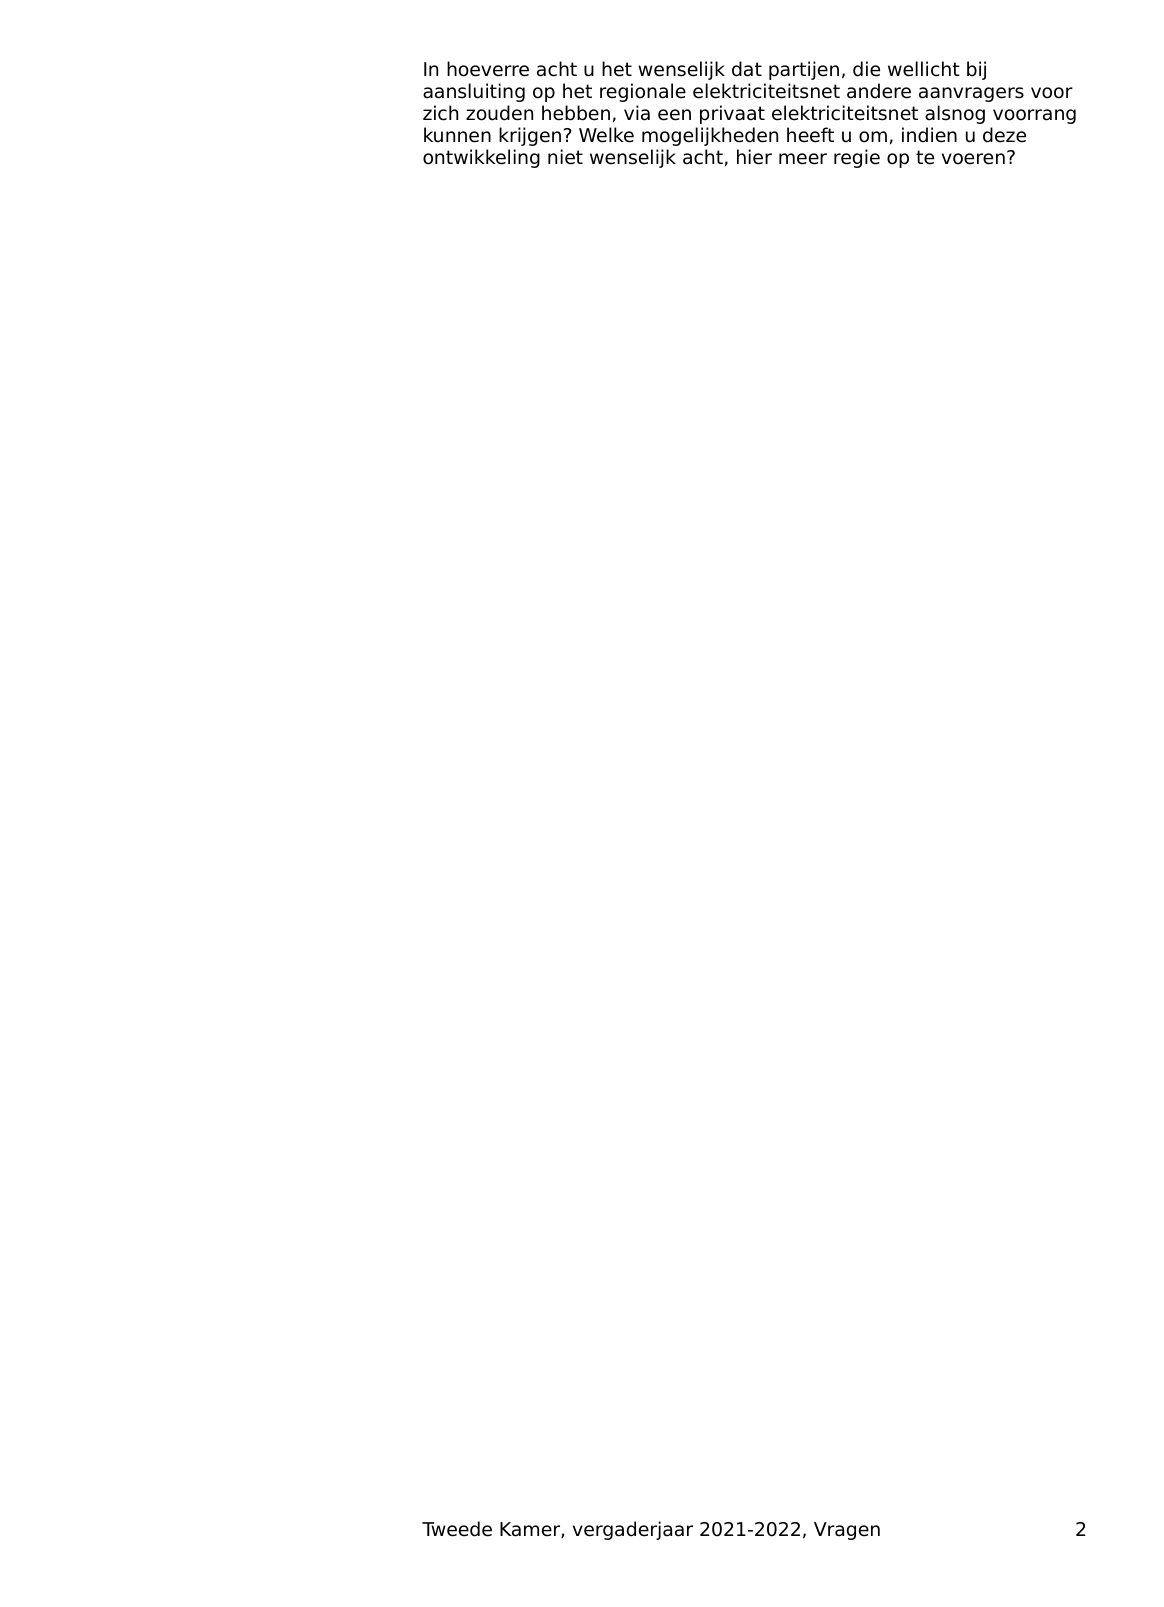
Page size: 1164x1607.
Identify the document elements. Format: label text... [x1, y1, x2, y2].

text In hoeverre acht u het wenselijk dat partijen, die wellicht bij aansluiting op het regionale elektriciteitsnet andere aanvragers voor zich zouden hebben, via een privaat elektriciteitsnet alsnog voorrang kunnen krijgen? Welke mogelijkheden heeft u om, indien u deze ontwikkeling niet wenselijk acht, hier meer regie op te voeren? [422, 59, 1087, 169]
